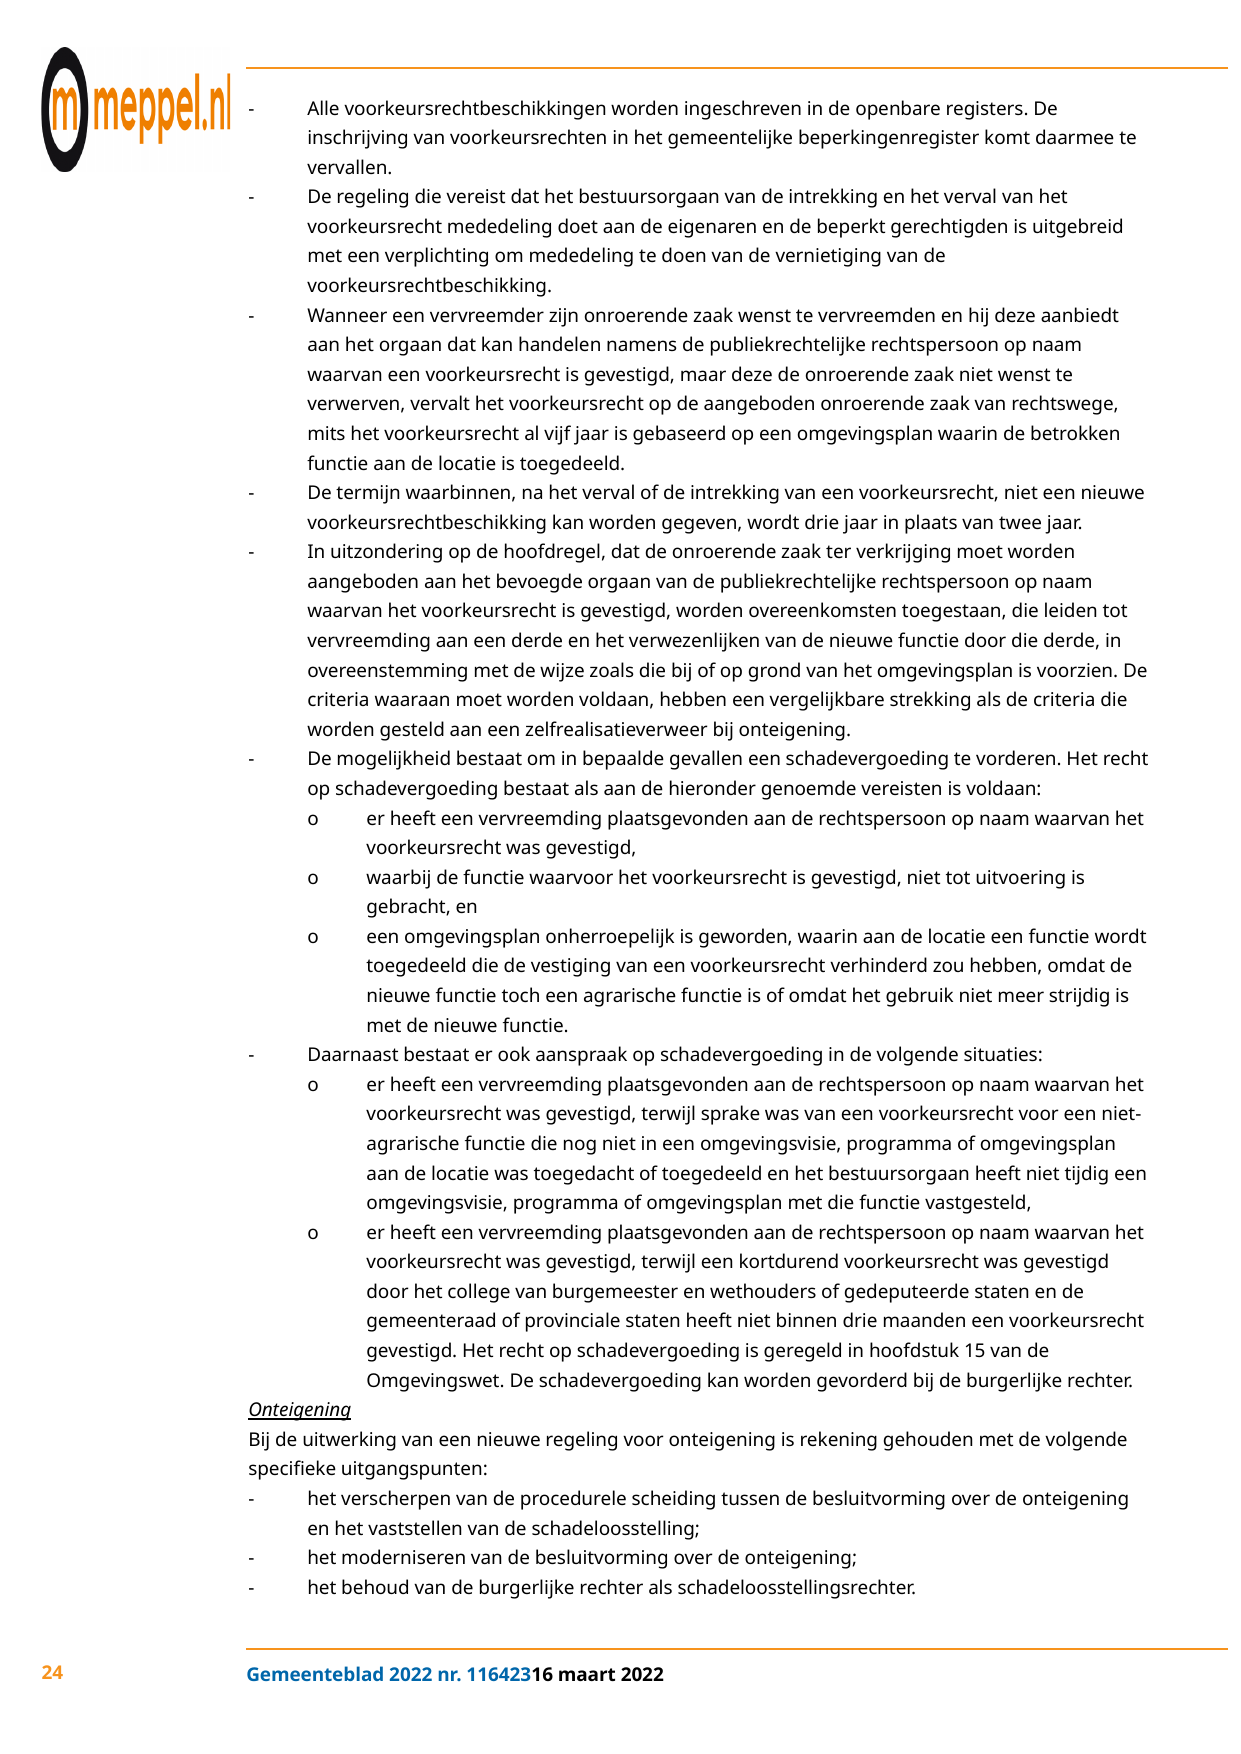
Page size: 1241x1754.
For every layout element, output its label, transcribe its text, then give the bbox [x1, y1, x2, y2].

list Daarnaast bestaat er ook aanspraak op schadevergoeding in de volgende situaties: [248, 1041, 1152, 1067]
list er heeft een vervreemding plaatsgevonden aan de rechtspersoon op naam waarvan het voorkeursrecht was gevestigd, [307, 805, 1152, 860]
list In uitzondering op de hoofdregel, dat de onroerende zaak ter verkrijging moet worden aangeboden aan het bevoegde orgaan van de publiekrechtelijke rechtspersoon op naam waarvan het voorkeursrecht is gevestigd, worden overeenkomsten toegestaan, die leiden tot vervreemding aan een derde en het verwezenlijken van de nieuwe functie door die derde, in overeenstemming met de wijze zoals die bij of op grond van het omgevingsplan is voorzien. De criteria waaraan moet worden voldaan, hebben een vergelijkbare strekking als de criteria die worden gesteld aan een zelfrealisatieverweer bij onteigening. [248, 538, 1152, 742]
list er heeft een vervreemding plaatsgevonden aan de rechtspersoon op naam waarvan het voorkeursrecht was gevestigd, terwijl een kortdurend voorkeursrecht was gevestigd door het college van burgemeester en wethouders of gedeputeerde staten en de gemeenteraad of provinciale staten heeft niet binnen drie maanden een voorkeursrecht gevestigd. Het recht op schadevergoeding is geregeld in hoofdstuk 15 van de Omgevingswet. De schadevergoeding kan worden gevorderd bij de burgerlijke rechter. [307, 1219, 1152, 1393]
list De regeling die vereist dat het bestuursorgaan van de intrekking en het verval van het voorkeursrecht mededeling doet aan de eigenaren en de beperkt gerechtigden is uitgebreid met een verplichting om mededeling te doen van de vernietiging van de voorkeursrechtbeschikking. [248, 183, 1152, 298]
list De termijn waarbinnen, na het verval of de intrekking van een voorkeursrecht, niet een nieuwe voorkeursrechtbeschikking kan worden gegeven, wordt drie jaar in plaats van twee jaar. [248, 479, 1152, 535]
list het moderniseren van de besluitvorming over de onteigening; [248, 1544, 1152, 1570]
text Bij de uitwerking van een nieuwe regeling voor onteigening is rekening gehouden met de volgende specifieke uitgangspunten: [248, 1426, 1152, 1481]
list Wanneer een vervreemder zijn onroerende zaak wenst te vervreemden en hij deze aanbiedt aan het orgaan dat kan handelen namens de publiekrechtelijke rechtspersoon op naam waarvan een voorkeursrecht is gevestigd, maar deze de onroerende zaak niet wenst te verwerven, vervalt het voorkeursrecht op de aangeboden onroerende zaak van rechtswege, mits het voorkeursrecht al vijf jaar is gebaseerd op een omgevingsplan waarin de betrokken functie aan de locatie is toegedeeld. [248, 302, 1152, 476]
picture [41, 47, 231, 172]
list het verscherpen van de procedurele scheiding tussen de besluitvorming over de onteigening en het vaststellen van de schadeloosstelling; [248, 1485, 1152, 1541]
list waarbij de functie waarvoor het voorkeursrecht is gevestigd, niet tot uitvoering is gebracht, en [307, 864, 1152, 919]
list een omgevingsplan onherroepelijk is geworden, waarin aan de locatie een functie wordt toegedeeld die de vestiging van een voorkeursrecht verhinderd zou hebben, omdat de nieuwe functie toch een agrarische functie is of omdat het gebruik niet meer strijdig is met de nieuwe functie. [307, 923, 1152, 1038]
list het behoud van de burgerlijke rechter als schadeloosstellingsrechter. [248, 1574, 1152, 1600]
list De mogelijkheid bestaat om in bepaalde gevallen een schadevergoeding te vorderen. Het recht op schadevergoeding bestaat als aan de hieronder genoemde vereisten is voldaan: [248, 746, 1152, 801]
list Alle voorkeursrechtbeschikkingen worden ingeschreven in de openbare registers. De inschrijving van voorkeursrechten in het gemeentelijke beperkingenregister komt daarmee te vervallen. [248, 95, 1152, 180]
list er heeft een vervreemding plaatsgevonden aan de rechtspersoon op naam waarvan het voorkeursrecht was gevestigd, terwijl sprake was van een voorkeursrecht voor een niet-agrarische functie die nog niet in een omgevingsvisie, programma of omgevingsplan aan de locatie was toegedacht of toegedeeld en het bestuursorgaan heeft niet tijdig een omgevingsvisie, programma of omgevingsplan met die functie vastgesteld, [307, 1071, 1152, 1215]
text Onteigening [248, 1396, 1152, 1422]
